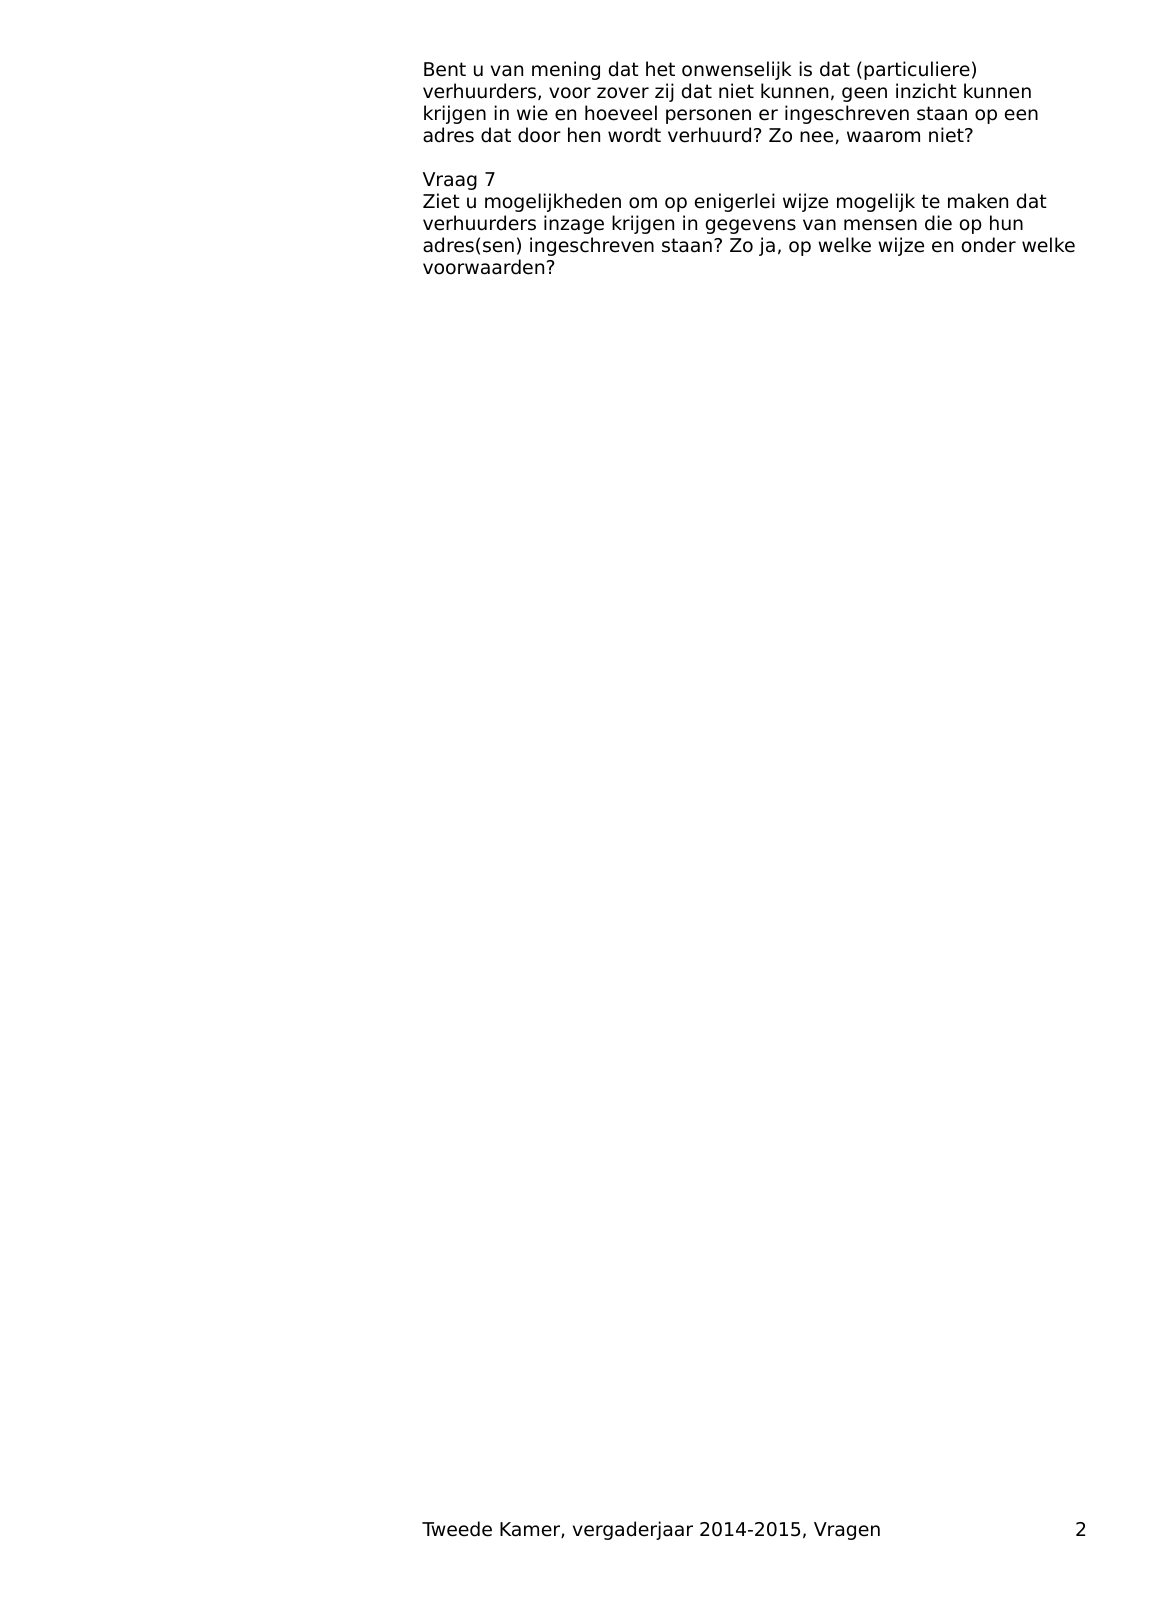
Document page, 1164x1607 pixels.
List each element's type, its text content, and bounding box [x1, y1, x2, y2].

text Vraag 7 [422, 169, 1087, 191]
text Bent u van mening dat het onwenselijk is dat (particuliere) verhuurders, voor zover zij dat niet kunnen, geen inzicht kunnen krijgen in wie en hoeveel personen er ingeschreven staan op een adres dat door hen wordt verhuurd? Zo nee, waarom niet? [422, 59, 1087, 147]
text Ziet u mogelijkheden om op enigerlei wijze mogelijk te maken dat verhuurders inzage krijgen in gegevens van mensen die op hun adres(sen) ingeschreven staan? Zo ja, op welke wijze en onder welke voorwaarden? [422, 191, 1087, 279]
